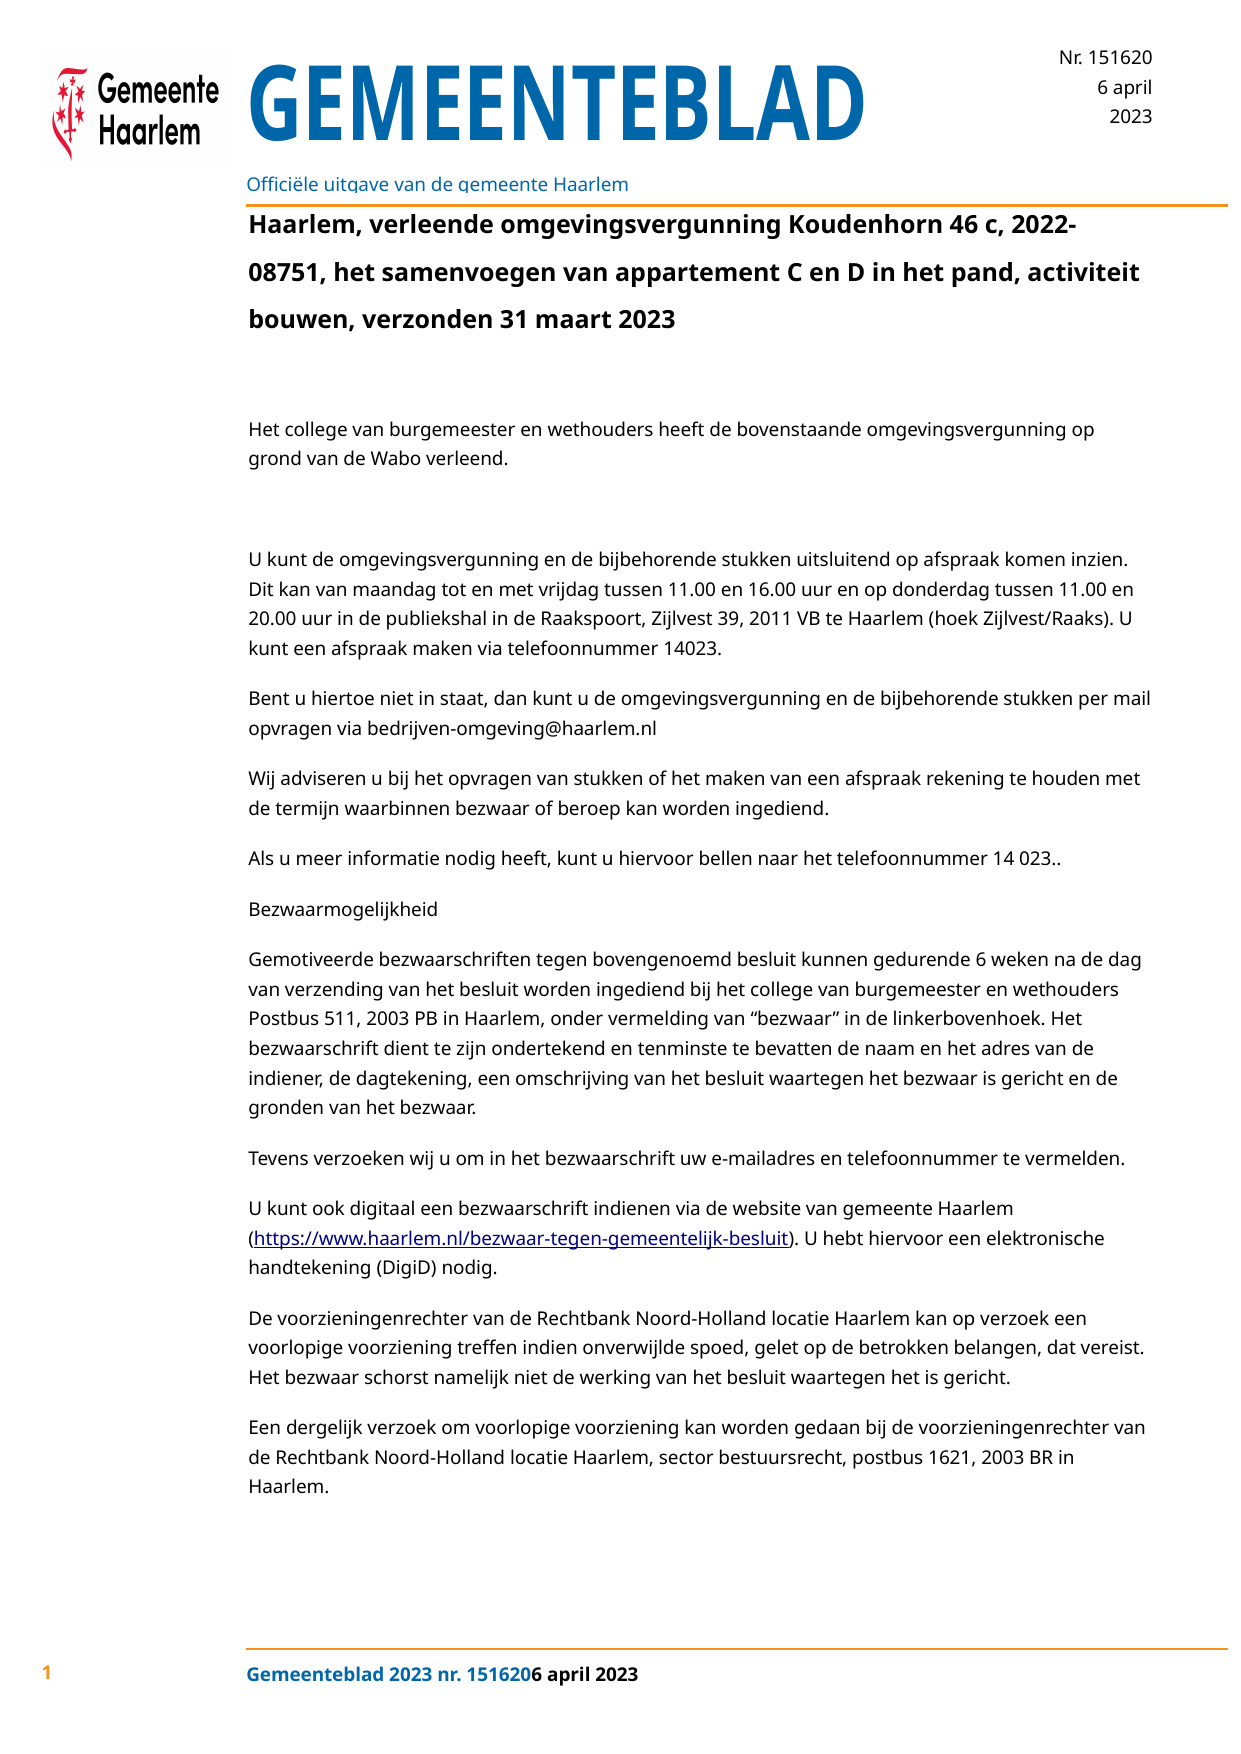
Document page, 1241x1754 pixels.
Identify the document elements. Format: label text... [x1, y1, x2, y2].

text Gemotiveerde bezwaarschriften tegen bovengenoemd besluit kunnen gedurende 6 weken na de dag van verzending van het besluit worden ingediend bij het college van burgemeester en wethouders Postbus 511, 2003 PB in Haarlem, onder vermelding van “bezwaar” in de linkerbovenhoek. Het bezwaarschrift dient te zijn ondertekend en tenminste te bevatten de naam en het adres van de indiener, de dagtekening, een omschrijving van het besluit waartegen het bezwaar is gericht en de gronden van het bezwaar. [248, 946, 1152, 1120]
text Wij adviseren u bij het opvragen van stukken of het maken van een afspraak rekening te houden met de termijn waarbinnen bezwaar of beroep kan worden ingediend. [248, 766, 1152, 821]
text U kunt de omgevingsvergunning en de bijbehorende stukken uitsluitend op afspraak komen inzien. Dit kan van maandag tot en met vrijdag tussen 11.00 en 16.00 uur en op donderdag tussen 11.00 en 20.00 uur in de publiekshal in de Raakspoort, Zijlvest 39, 2011 VB te Haarlem (hoek Zijlvest/Raaks). U kunt een afspraak maken via telefoonnummer 14023. [248, 546, 1152, 661]
picture [41, 47, 231, 172]
text Tevens verzoeken wij u om in het bezwaarschrift uw e-mailadres en telefoonnummer te vermelden. [248, 1145, 1152, 1170]
text Haarlem, verleende omgevingsvergunning Koudenhorn 46 c, 2022-08751, het samenvoegen van appartement C en D in het pand, activiteit bouwen, verzonden 31 maart 2023 [248, 207, 1152, 336]
text Het college van burgemeester en wethouders heeft de bovenstaande omgevingsvergunning op grond van de Wabo verleend. [248, 416, 1152, 471]
text U kunt ook digitaal een bezwaarschrift indienen via de website van gemeente Haarlem (https://www.haarlem.nl/bezwaar-tegen-gemeentelijk-besluit). U hebt hiervoor een elektronische handtekening (DigiD) nodig. [248, 1195, 1152, 1280]
text Bezwaarmogelijkheid [248, 896, 1152, 922]
text Een dergelijk verzoek om voorlopige voorziening kan worden gedaan bij de voorzieningenrechter van de Rechtbank Noord-Holland locatie Haarlem, sector bestuursrecht, postbus 1621, 2003 BR in Haarlem. [248, 1414, 1152, 1499]
text De voorzieningenrechter van de Rechtbank Noord-Holland locatie Haarlem kan op verzoek een voorlopige voorziening treffen indien onverwijlde spoed, gelet op de betrokken belangen, dat vereist. Het bezwaar schorst namelijk niet de werking van het besluit waartegen het is gericht. [248, 1305, 1152, 1389]
text Bent u hiertoe niet in staat, dan kunt u de omgevingsvergunning en de bijbehorende stukken per mail opvragen via bedrijven-omgeving@haarlem.nl [248, 686, 1152, 741]
text Als u meer informatie nodig heeft, kunt u hiervoor bellen naar het telefoonnummer 14 023.. [248, 846, 1152, 871]
